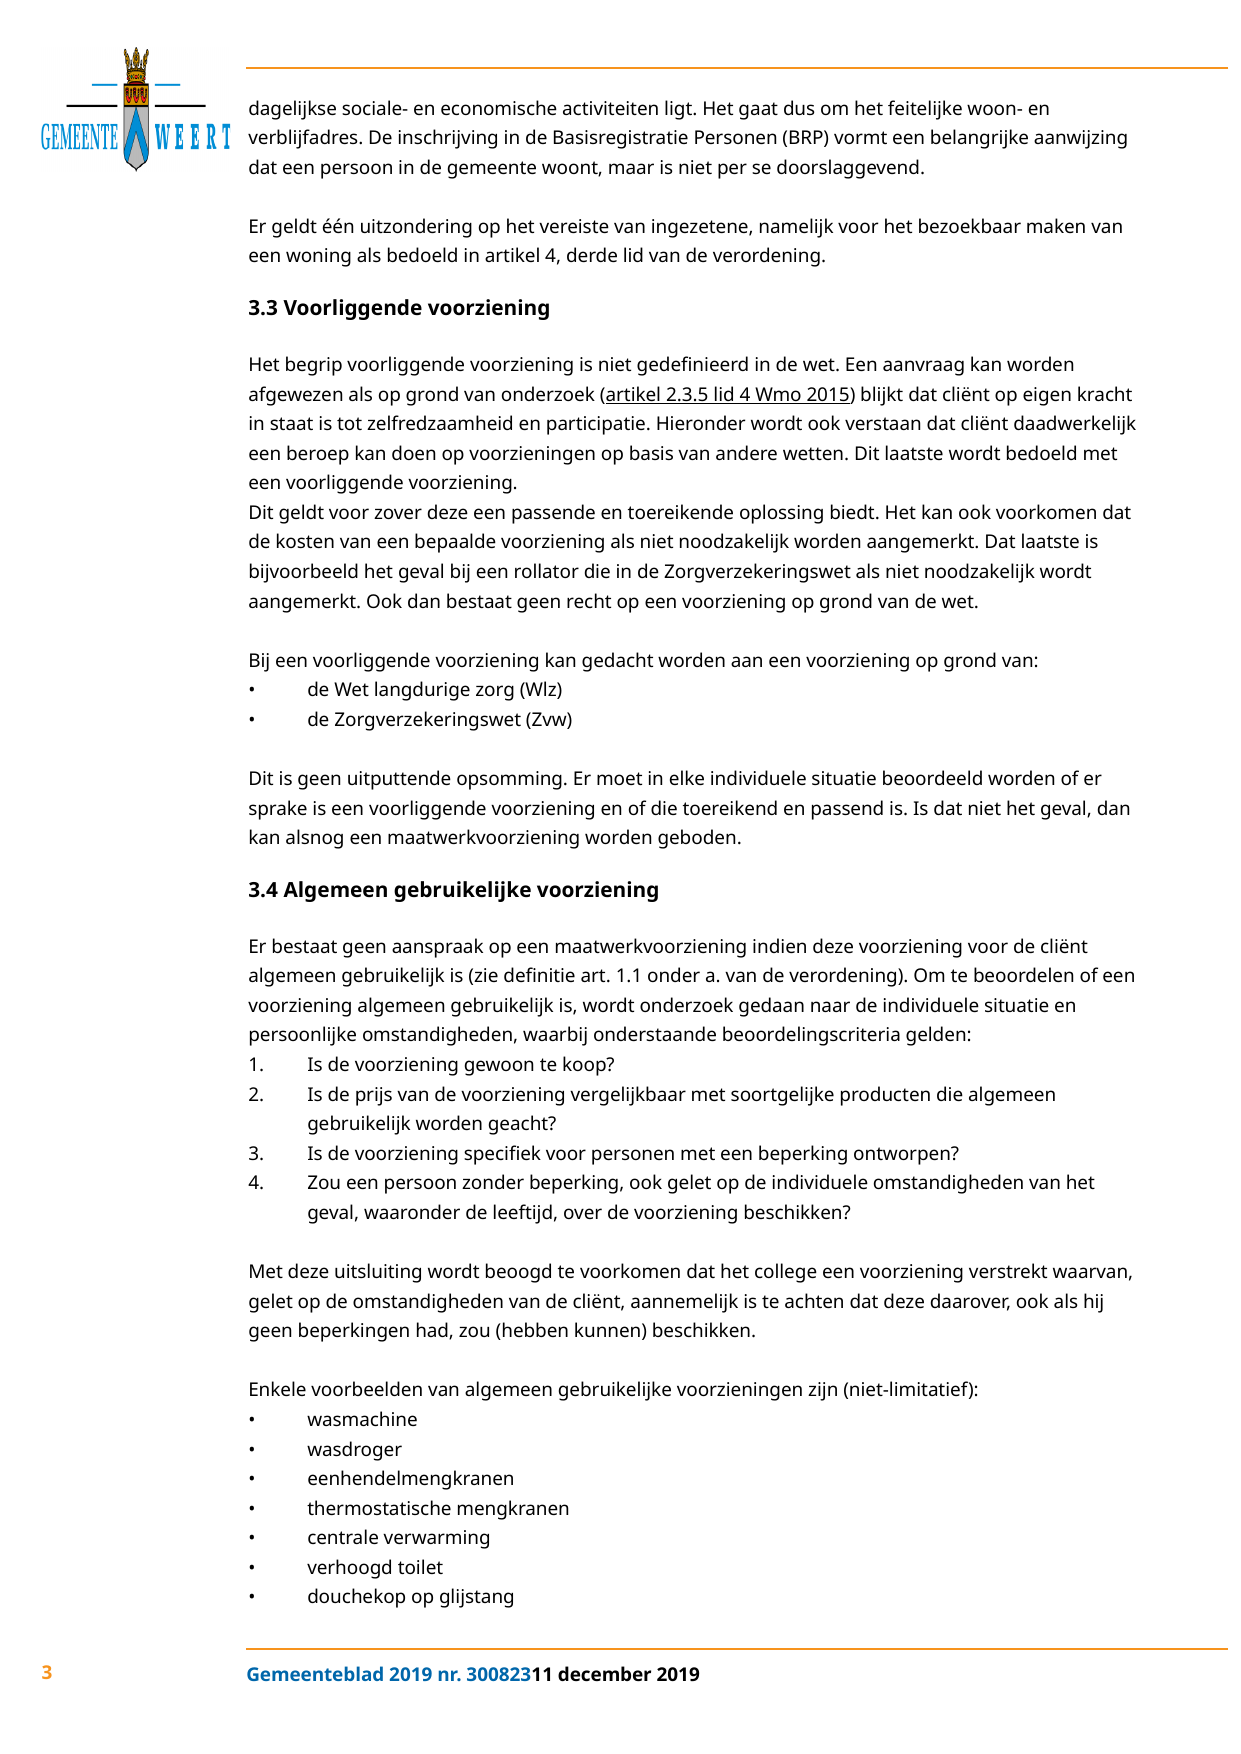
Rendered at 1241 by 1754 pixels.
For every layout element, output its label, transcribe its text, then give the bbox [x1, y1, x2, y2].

list thermostatische mengkranen [248, 1495, 1152, 1521]
text Er bestaat geen aanspraak op een maatwerkvoorziening indien deze voorziening voor de cliënt algemeen gebruikelijk is (zie definitie art. 1.1 onder a. van de verordening). Om te beoordelen of een voorziening algemeen gebruikelijk is, wordt onderzoek gedaan naar de individuele situatie en persoonlijke omstandigheden, waarbij onderstaande beoordelingscriteria gelden: [248, 933, 1152, 1047]
list Is de voorziening specifiek voor personen met een beperking ontworpen? [248, 1140, 1152, 1166]
picture [41, 47, 231, 172]
list douchekop op glijstang [248, 1584, 1152, 1609]
list Zou een persoon zonder beperking, ook gelet op de individuele omstandigheden van het geval, waaronder de leeftijd, over de voorziening beschikken? [248, 1169, 1152, 1225]
list Is de prijs van de voorziening vergelijkbaar met soortgelijke producten die algemeen gebruikelijk worden geacht? [248, 1081, 1152, 1136]
text Bij een voorliggende voorziening kan gedacht worden aan een voorziening op grond van: [248, 647, 1152, 673]
list centrale verwarming [248, 1524, 1152, 1550]
list wasmachine [248, 1406, 1152, 1432]
text Enkele voorbeelden van algemeen gebruikelijke voorzieningen zijn (niet-limitatief): [248, 1377, 1152, 1402]
text Er geldt één uitzondering op het vereiste van ingezetene, namelijk voor het bezoekbaar maken van een woning als bedoeld in artikel 4, derde lid van de verordening. [248, 213, 1152, 268]
text Met deze uitsluiting wordt beoogd te voorkomen dat het college een voorziening verstrekt waarvan, gelet op de omstandigheden van de cliënt, aannemelijk is te achten dat deze daarover, ook als hij geen beperkingen had, zou (hebben kunnen) beschikken. [248, 1258, 1152, 1343]
text Dit is geen uitputtende opsomming. Er moet in elke individuele situatie beoordeeld worden of er sprake is een voorliggende voorziening en of die toereikend en passend is. Is dat niet het geval, dan kan alsnog een maatwerkvoorziening worden geboden. [248, 765, 1152, 850]
list de Zorgverzekeringswet (Zvw) [248, 706, 1152, 732]
list eenhendelmengkranen [248, 1465, 1152, 1491]
list Is de voorziening gewoon te koop? [248, 1051, 1152, 1077]
list wasdroger [248, 1436, 1152, 1462]
list verhoogd toilet [248, 1554, 1152, 1580]
list de Wet langdurige zorg (Wlz) [248, 677, 1152, 702]
text 3.4 Algemeen gebruikelijke voorziening [248, 875, 1152, 903]
text Dit geldt voor zover deze een passende en toereikende oplossing biedt. Het kan ook voorkomen dat de kosten van een bepaalde voorziening als niet noodzakelijk worden aangemerkt. Dat laatste is bijvoorbeeld het geval bij een rollator die in de Zorgverzekeringswet als niet noodzakelijk wordt aangemerkt. Ook dan bestaat geen recht op een voorziening op grond van de wet. [248, 499, 1152, 613]
text 3.3 Voorliggende voorziening [248, 293, 1152, 322]
text Het begrip voorliggende voorziening is niet gedefinieerd in de wet. Een aanvraag kan worden afgewezen als op grond van onderzoek (artikel 2.3.5 lid 4 Wmo 2015) blijkt dat cliënt op eigen kracht in staat is tot zelfredzaamheid en participatie. Hieronder wordt ook verstaan dat cliënt daadwerkelijk een beroep kan doen op voorzieningen op basis van andere wetten. Dit laatste wordt bedoeld met een voorliggende voorziening. [248, 351, 1152, 495]
text dagelijkse sociale- en economische activiteiten ligt. Het gaat dus om het feitelijke woon- en verblijfadres. De inschrijving in de Basisregistratie Personen (BRP) vormt een belangrijke aanwijzing dat een persoon in de gemeente woont, maar is niet per se doorslaggevend. [248, 95, 1152, 180]
